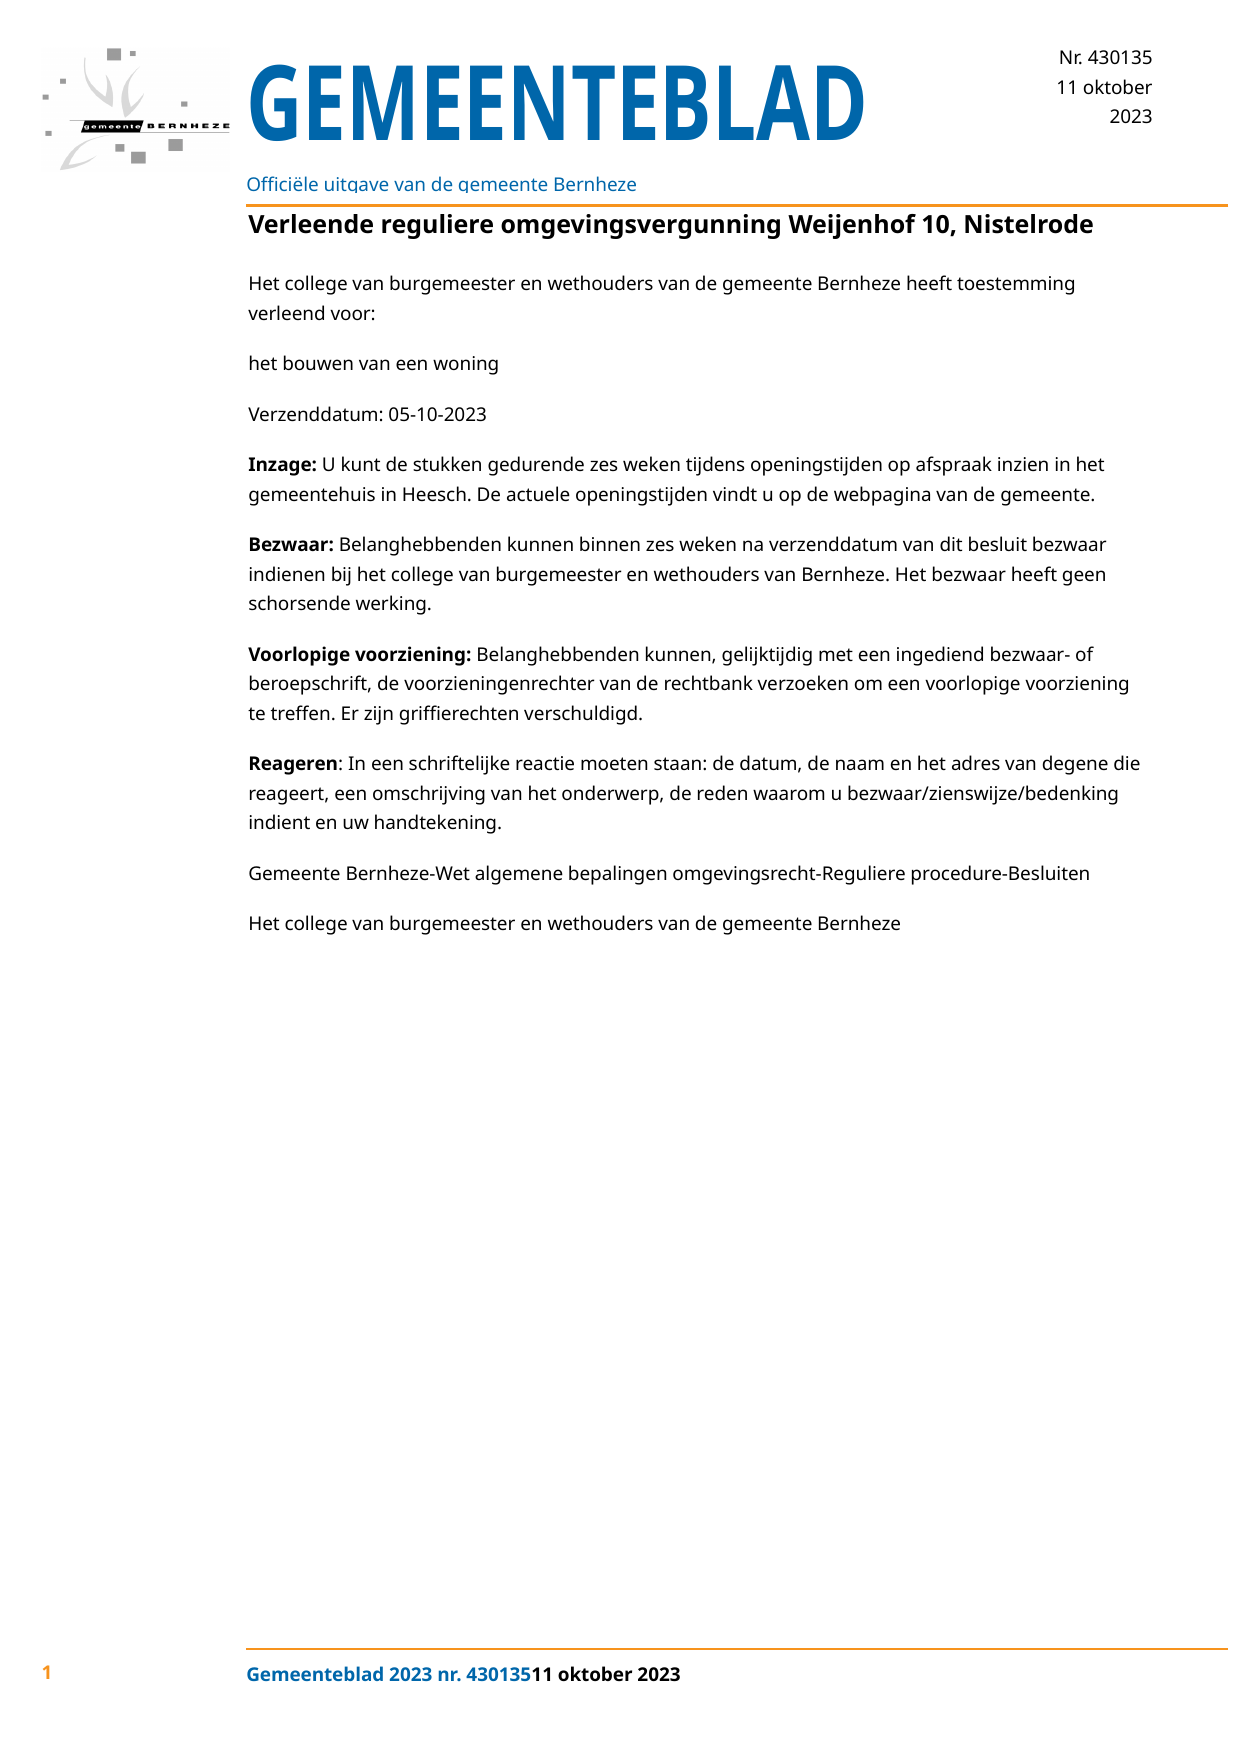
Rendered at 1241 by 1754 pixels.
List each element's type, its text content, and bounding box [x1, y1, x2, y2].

text Voorlopige voorziening: Belanghebbenden kunnen, gelijktijdig met een ingediend bezwaar- of beroepschrift, de voorzieningenrechter van de rechtbank verzoeken om een voorlopige voorziening te treffen. Er zijn griffierechten verschuldigd. [248, 641, 1152, 726]
text Inzage: U kunt de stukken gedurende zes weken tijdens openingstijden op afspraak inzien in het gemeentehuis in Heesch. De actuele openingstijden vindt u op de webpagina van de gemeente. [248, 451, 1152, 506]
text Verzenddatum: 05-10-2023 [248, 401, 1152, 426]
text Verleende reguliere omgevingsvergunning Weijenhof 10, Nistelrode [248, 207, 1152, 241]
text Bezwaar: Belanghebbenden kunnen binnen zes weken na verzenddatum van dit besluit bezwaar indienen bij het college van burgemeester en wethouders van Bernheze. Het bezwaar heeft geen schorsende werking. [248, 531, 1152, 616]
picture [41, 47, 231, 172]
text Het college van burgemeester en wethouders van de gemeente Bernheze heeft toestemming verleend voor: [248, 270, 1152, 326]
text Het college van burgemeester en wethouders van de gemeente Bernheze [248, 910, 1152, 936]
text Reageren: In een schriftelijke reactie moeten staan: de datum, de naam en het adres van degene die reageert, een omschrijving van het onderwerp, de reden waarom u bezwaar/zienswijze/bedenking indient en uw handtekening. [248, 750, 1152, 835]
text het bouwen van een woning [248, 350, 1152, 376]
text Gemeente Bernheze-Wet algemene bepalingen omgevingsrecht-Reguliere procedure-Besluiten [248, 860, 1152, 886]
